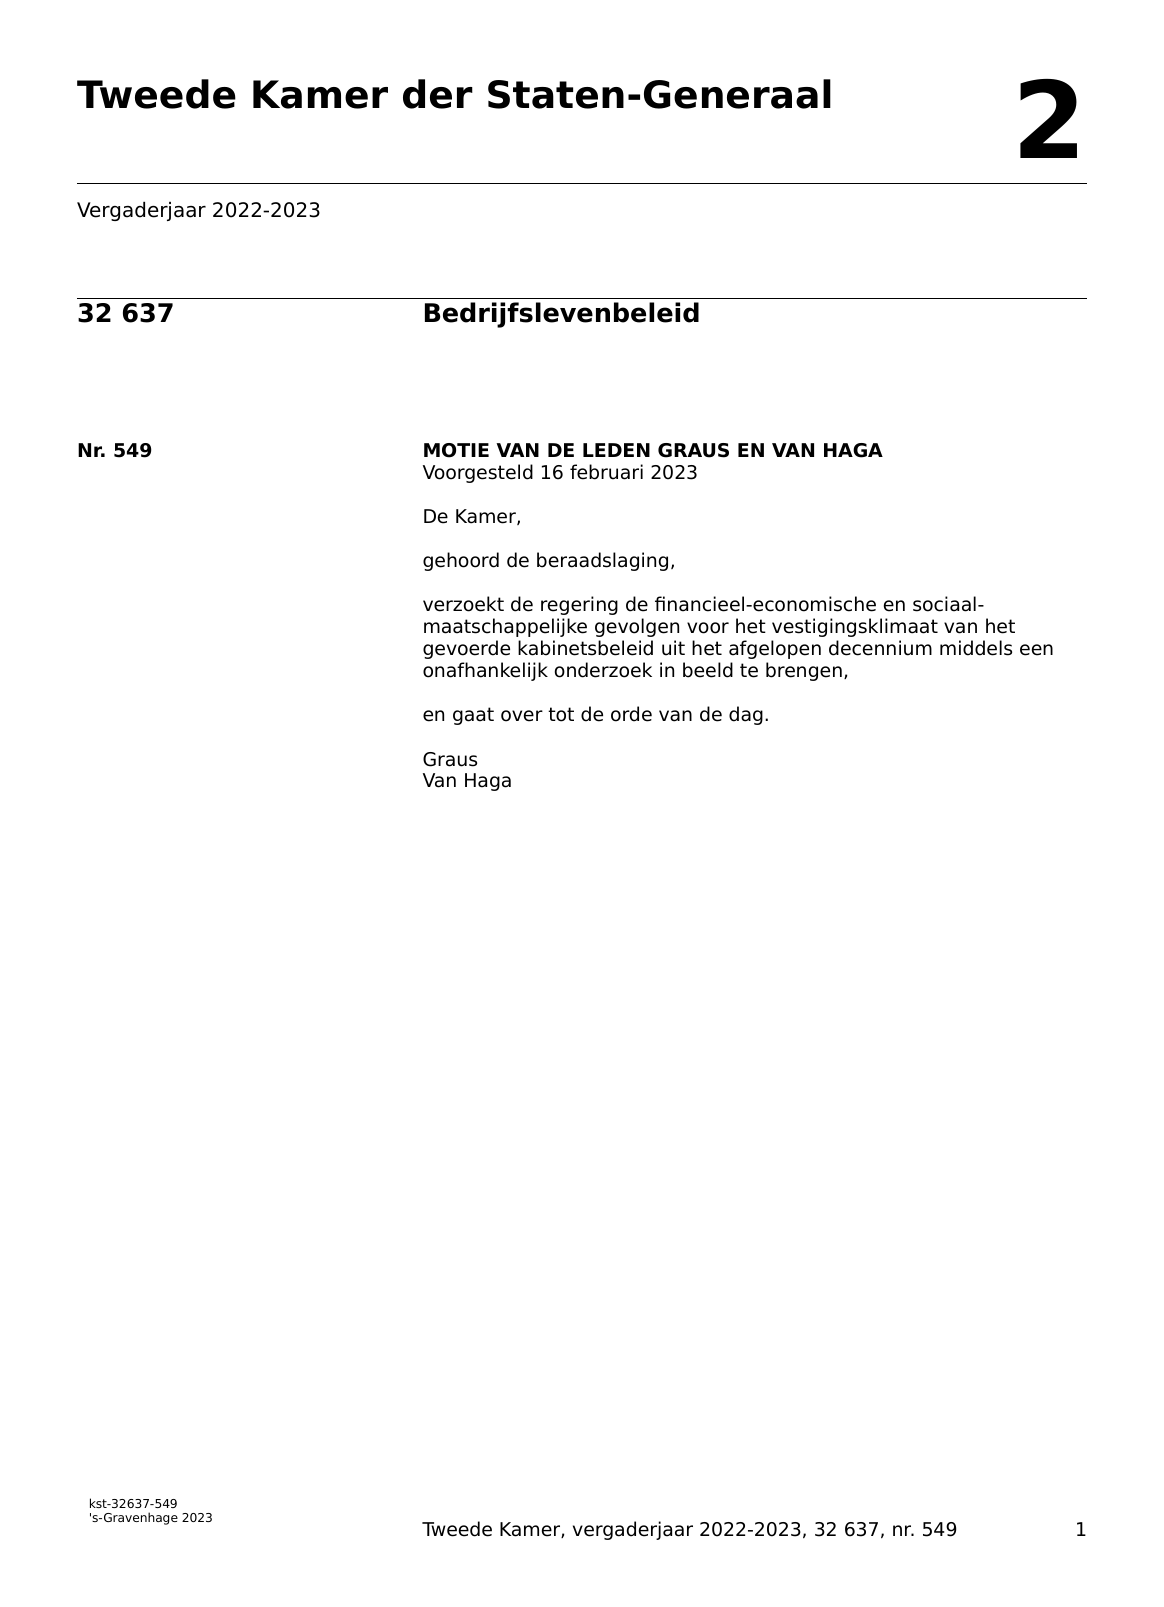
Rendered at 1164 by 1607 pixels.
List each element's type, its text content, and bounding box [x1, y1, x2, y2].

table_cell Vergaderjaar 2022-2023 [77, 184, 1087, 298]
text Graus [422, 748, 1087, 770]
text en gaat over tot de orde van de dag. [422, 704, 1087, 726]
text verzoekt de regering de financieel-economische en sociaal-maatschappelijke gevolgen voor het vestigingsklimaat van het gevoerde kabinetsbeleid uit het afgelopen decennium middels een onafhankelijk onderzoek in beeld te brengen, [422, 594, 1087, 682]
subtitle Nr. 549 MOTIE VAN DE LEDEN GRAUS EN VAN HAGA [77, 440, 1087, 462]
table_header Tweede Kamer der Staten-Generaal [77, 59, 886, 183]
text 's-Gravenhage 2023 [88, 1511, 323, 1525]
text Voorgesteld 16 februari 2023 [422, 462, 1087, 484]
text Van Haga [422, 770, 1087, 792]
table_header 2 [886, 59, 1087, 183]
subtitle 32 637 Bedrijfslevenbeleid [77, 299, 1087, 329]
text kst-32637-549 [88, 1497, 323, 1511]
text De Kamer, [422, 506, 1087, 528]
text gehoord de beraadslaging, [422, 550, 1087, 572]
